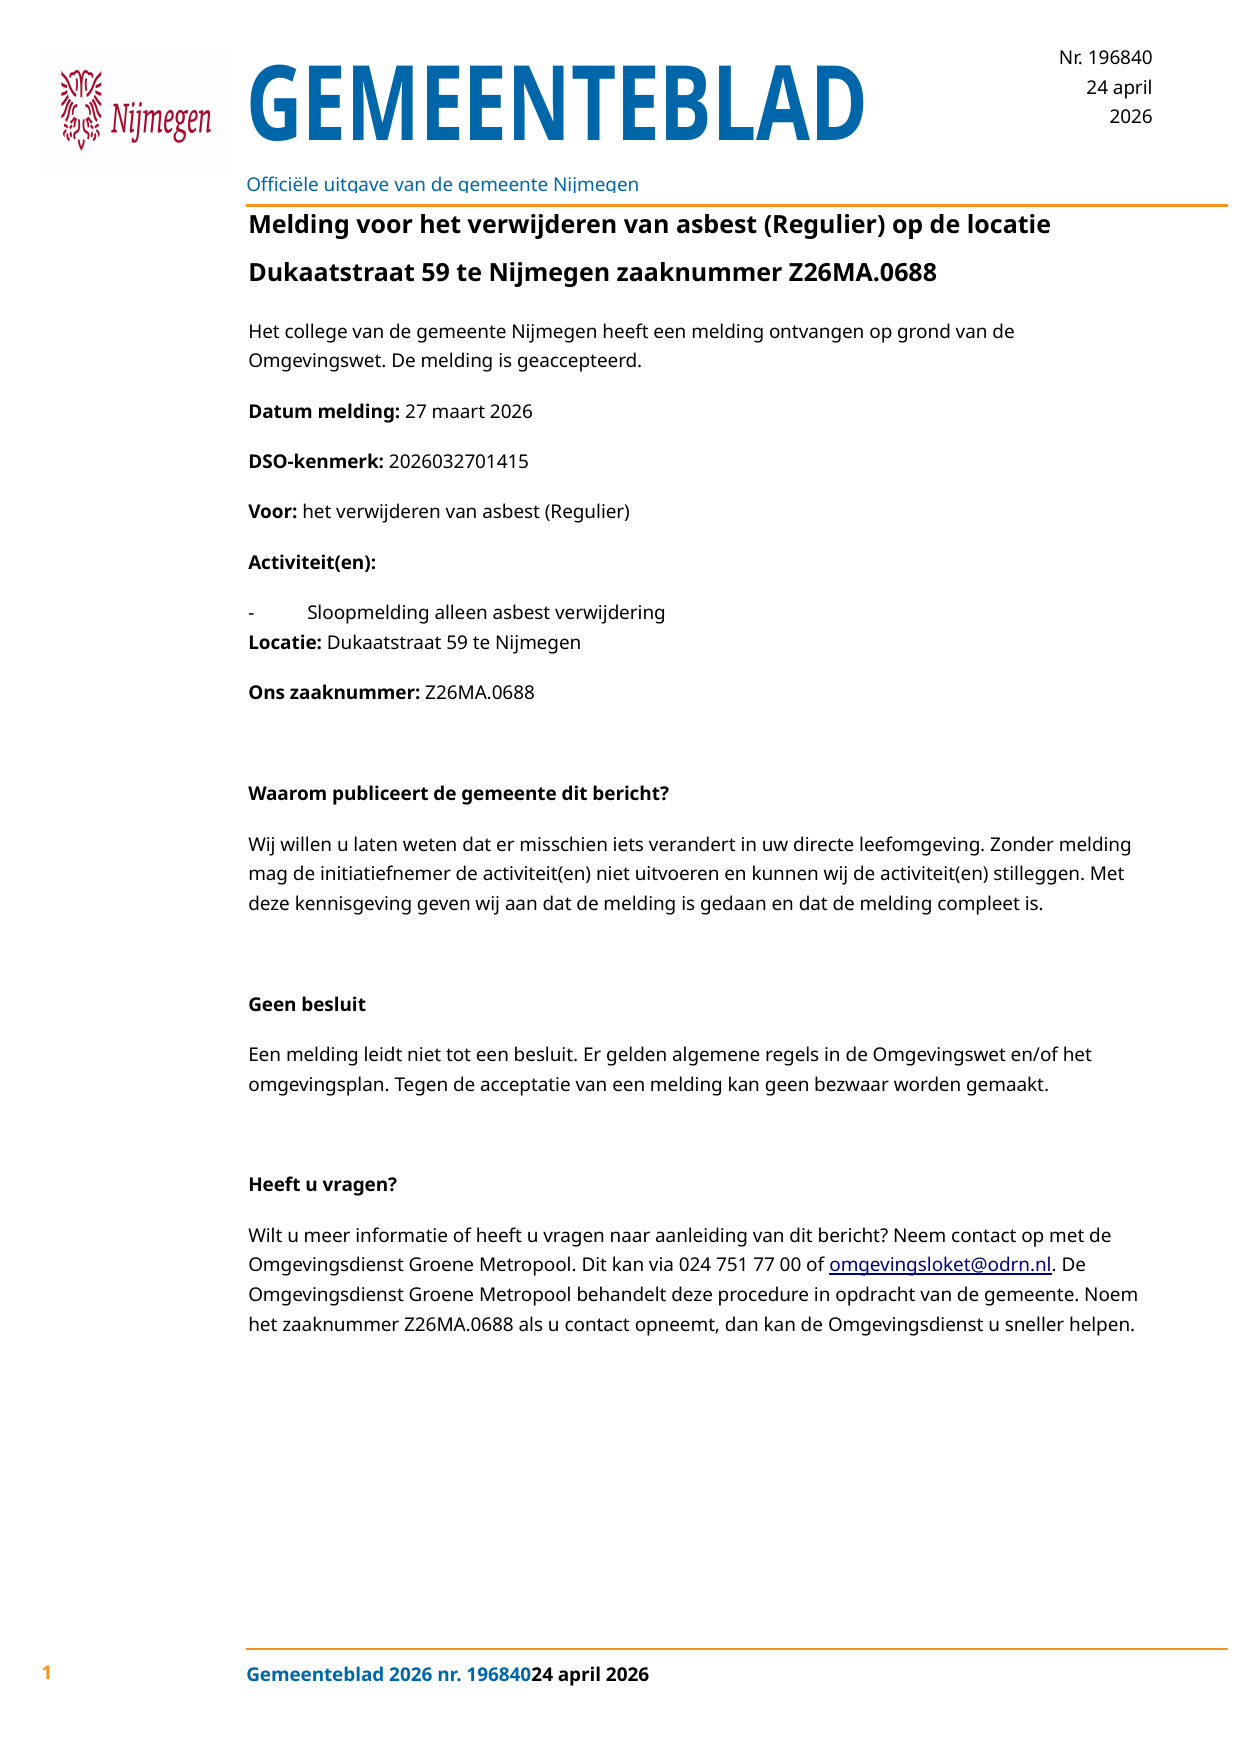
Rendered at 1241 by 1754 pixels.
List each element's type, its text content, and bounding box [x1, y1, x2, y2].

text Wij willen u laten weten dat er misschien iets verandert in uw directe leefomgeving. Zonder melding mag de initiatiefnemer de activiteit(en) niet uitvoeren en kunnen wij de activiteit(en) stilleggen. Met deze kennisgeving geven wij aan dat de melding is gedaan en dat de melding compleet is. [248, 831, 1152, 916]
text Ons zaaknummer: Z26MA.0688 [248, 679, 1152, 705]
text Het college van de gemeente Nijmegen heeft een melding ontvangen op grond van de Omgevingswet. De melding is geaccepteerd. [248, 318, 1152, 373]
list Sloopmelding alleen asbest verwijdering [248, 599, 1152, 625]
text Datum melding: 27 maart 2026 [248, 398, 1152, 424]
text Melding voor het verwijderen van asbest (Regulier) op de locatie Dukaatstraat 59 te Nijmegen zaaknummer Z26MA.0688 [248, 207, 1152, 288]
text Een melding leidt niet tot een besluit. Er gelden algemene regels in de Omgevingswet en/of het omgevingsplan. Tegen de acceptatie van een melding kan geen bezwaar worden gemaakt. [248, 1041, 1152, 1097]
text Wilt u meer informatie of heeft u vragen naar aanleiding van dit bericht? Neem contact op met de Omgevingsdienst Groene Metropool. Dit kan via 024 751 77 00 of omgevingsloket@odrn.nl. De Omgevingsdienst Groene Metropool behandelt deze procedure in opdracht van de gemeente. Noem het zaaknummer Z26MA.0688 als u contact opneemt, dan kan de Omgevingsdienst u sneller helpen. [248, 1222, 1152, 1337]
text Voor: het verwijderen van asbest (Regulier) [248, 499, 1152, 524]
text Heeft u vragen? [248, 1172, 1152, 1197]
text Waarom publiceert de gemeente dit bericht? [248, 780, 1152, 806]
text Locatie: Dukaatstraat 59 te Nijmegen [248, 629, 1152, 655]
text Activiteit(en): [248, 549, 1152, 575]
picture [41, 47, 231, 172]
text DSO-kenmerk: 2026032701415 [248, 448, 1152, 474]
text Geen besluit [248, 991, 1152, 1017]
